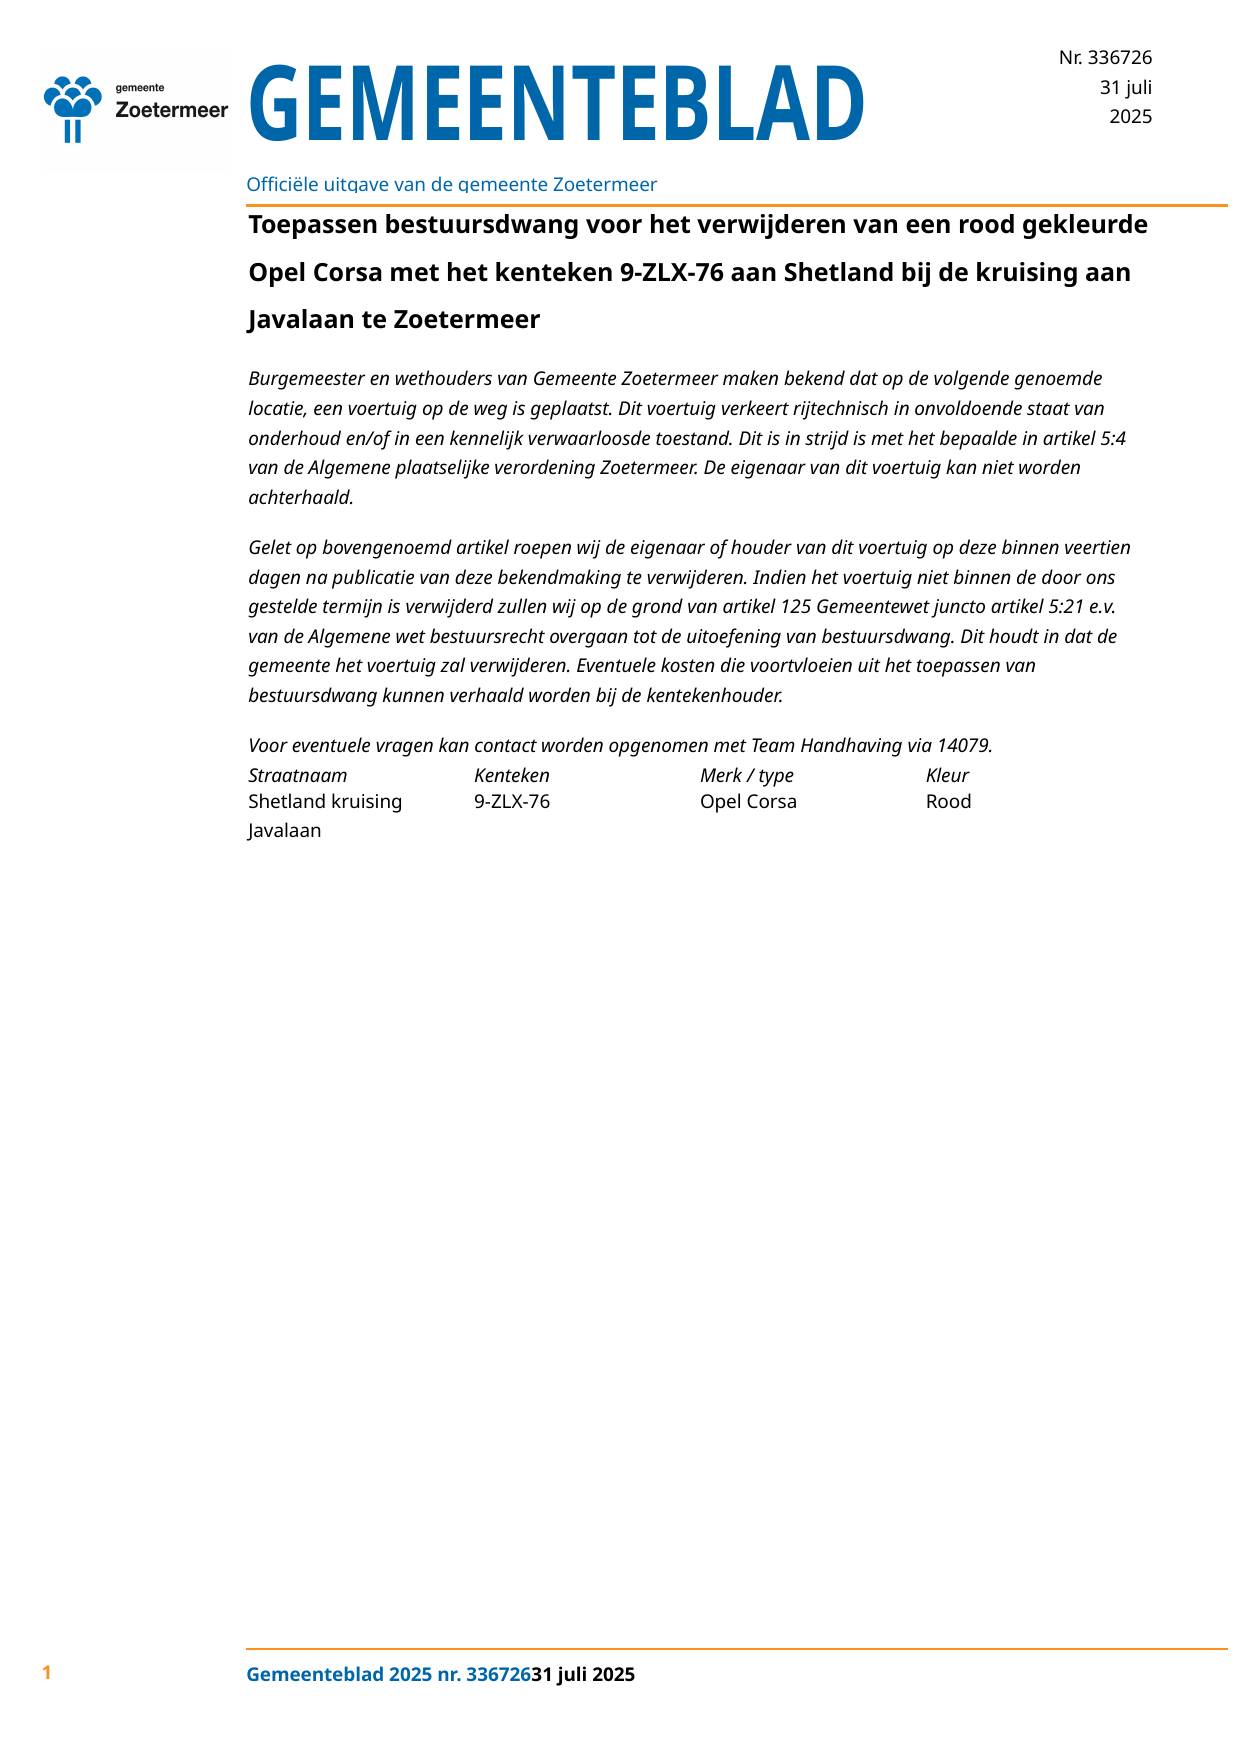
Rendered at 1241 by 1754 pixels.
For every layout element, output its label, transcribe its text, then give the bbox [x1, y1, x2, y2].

text Voor eventuele vragen kan contact worden opgenomen met Team Handhaving via 14079. [248, 733, 1152, 758]
table_header Straatnaam [248, 762, 474, 788]
table_header Kenteken [474, 762, 700, 788]
table_cell Opel Corsa [700, 788, 926, 843]
table_header Merk / type [700, 762, 926, 788]
text Burgemeester en wethouders van Gemeente Zoetermeer maken bekend dat op de volgende genoemde locatie, een voertuig op de weg is geplaatst. Dit voertuig verkeert rijtechnisch in onvoldoende staat van onderhoud en/of in een kennelijk verwaarloosde toestand. Dit is in strijd is met het bepaalde in artikel 5:4 van de Algemene plaatselijke verordening Zoetermeer. De eigenaar van dit voertuig kan niet worden achterhaald. [248, 366, 1152, 509]
table_cell Rood [926, 788, 1152, 843]
picture [41, 47, 231, 172]
text Gelet op bovengenoemd artikel roepen wij de eigenaar of houder van dit voertuig op deze binnen veertien dagen na publicatie van deze bekendmaking te verwijderen. Indien het voertuig niet binnen de door ons gestelde termijn is verwijderd zullen wij op de grond van artikel 125 Gemeentewet juncto artikel 5:21 e.v. van de Algemene wet bestuursrecht overgaan tot de uitoefening van bestuursdwang. Dit houdt in dat de gemeente het voertuig zal verwijderen. Eventuele kosten die voortvloeien uit het toepassen van bestuursdwang kunnen verhaald worden bij de kentekenhouder. [248, 534, 1152, 708]
table_header Kleur [926, 762, 1152, 788]
table_cell Shetland kruising Javalaan [248, 788, 474, 843]
text Toepassen bestuursdwang voor het verwijderen van een rood gekleurde Opel Corsa met het kenteken 9-ZLX-76 aan Shetland bij de kruising aan Javalaan te Zoetermeer [248, 207, 1152, 336]
table_cell 9-ZLX-76 [474, 788, 700, 843]
